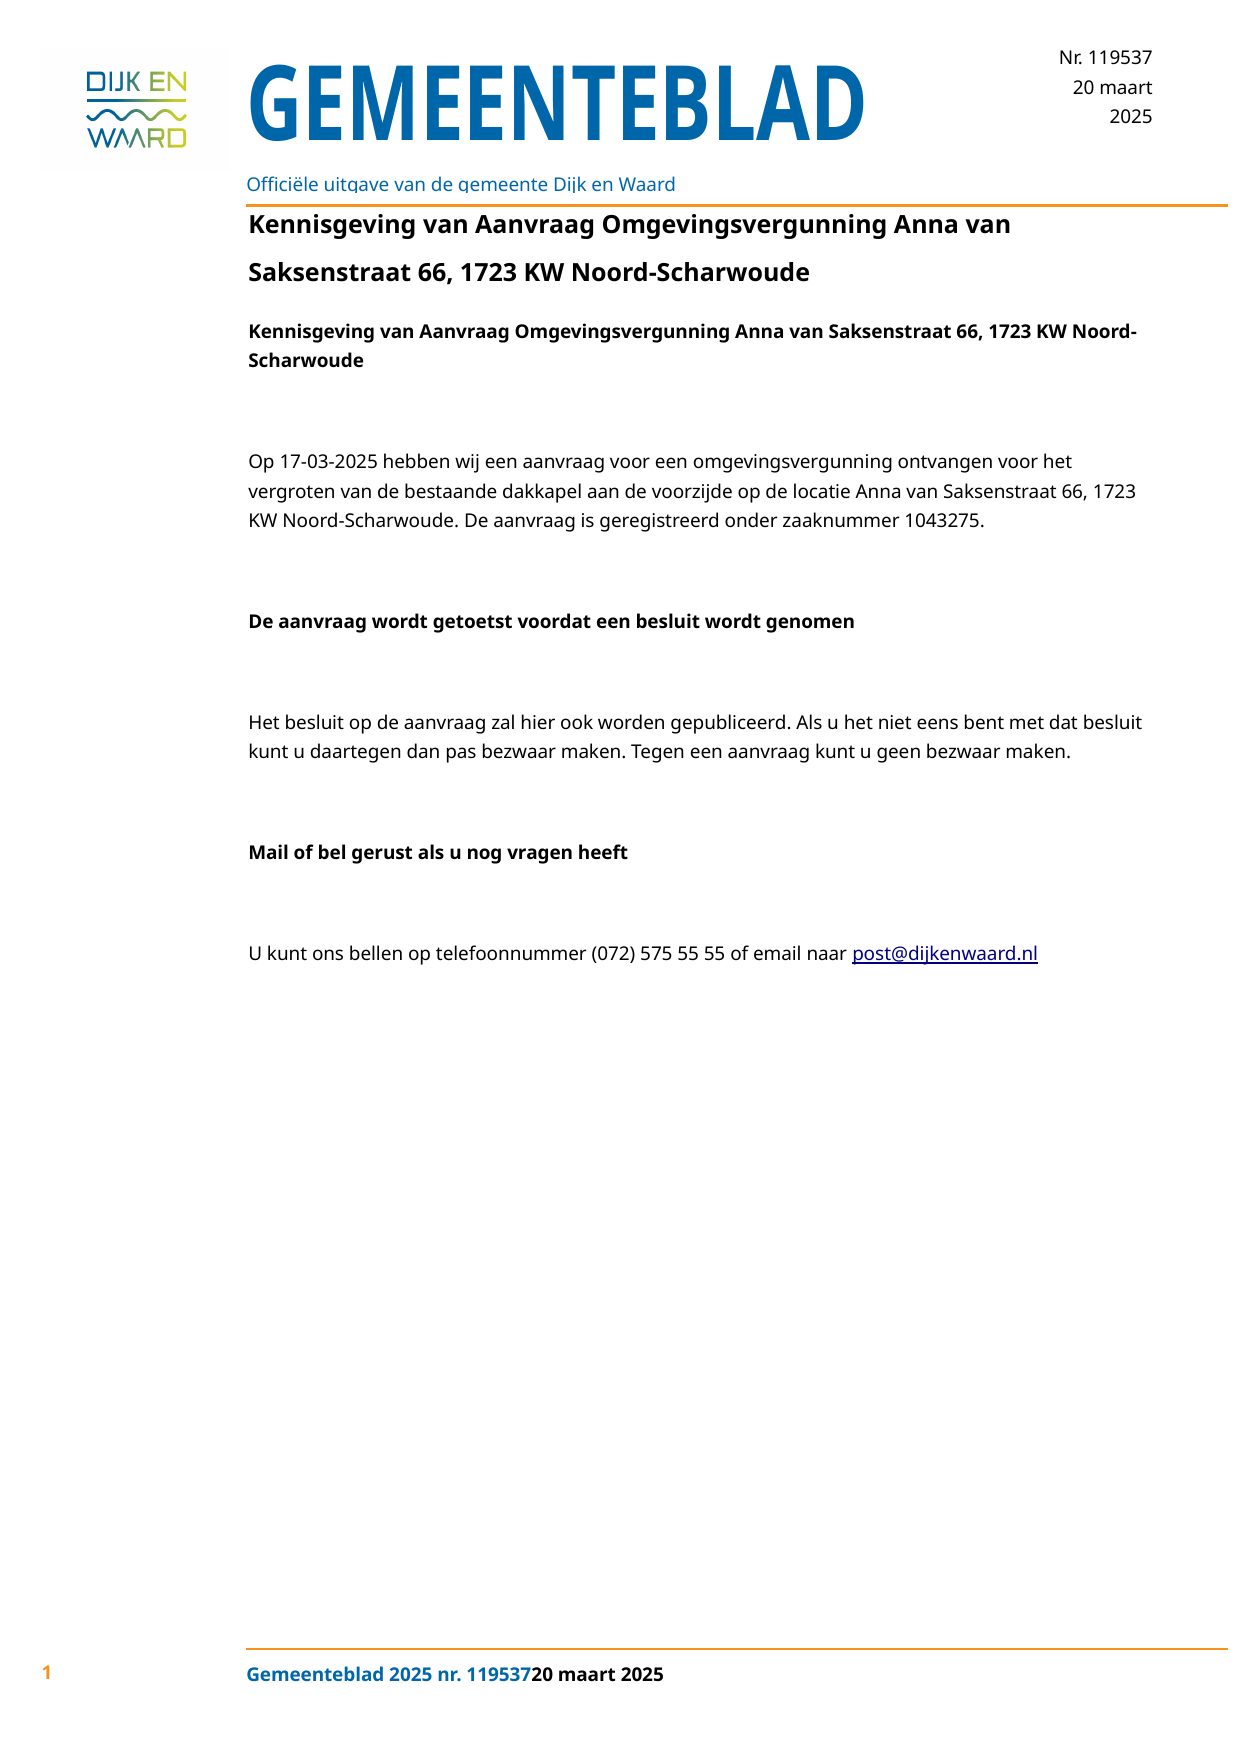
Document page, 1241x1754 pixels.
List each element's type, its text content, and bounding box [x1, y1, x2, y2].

text Op 17-03-2025 hebben wij een aanvraag voor een omgevingsvergunning ontvangen voor het vergroten van de bestaande dakkapel aan de voorzijde op de locatie Anna van Saksenstraat 66, 1723 KW Noord-Scharwoude. De aanvraag is geregistreerd onder zaaknummer 1043275. [248, 448, 1152, 533]
picture [41, 47, 231, 172]
text Kennisgeving van Aanvraag Omgevingsvergunning Anna van Saksenstraat 66, 1723 KW Noord-Scharwoude [248, 207, 1152, 288]
text Het besluit op de aanvraag zal hier ook worden gepubliceerd. Als u het niet eens bent met dat besluit kunt u daartegen dan pas bezwaar maken. Tegen een aanvraag kunt u geen bezwaar maken. [248, 709, 1152, 764]
text U kunt ons bellen op telefoonnummer (072) 575 55 55 of email naar post@dijkenwaard.nl [248, 940, 1152, 966]
text Kennisgeving van Aanvraag Omgevingsvergunning Anna van Saksenstraat 66, 1723 KW Noord-Scharwoude [248, 318, 1152, 373]
text De aanvraag wordt getoetst voordat een besluit wordt genomen [248, 608, 1152, 634]
text Mail of bel gerust als u nog vragen heeft [248, 839, 1152, 865]
